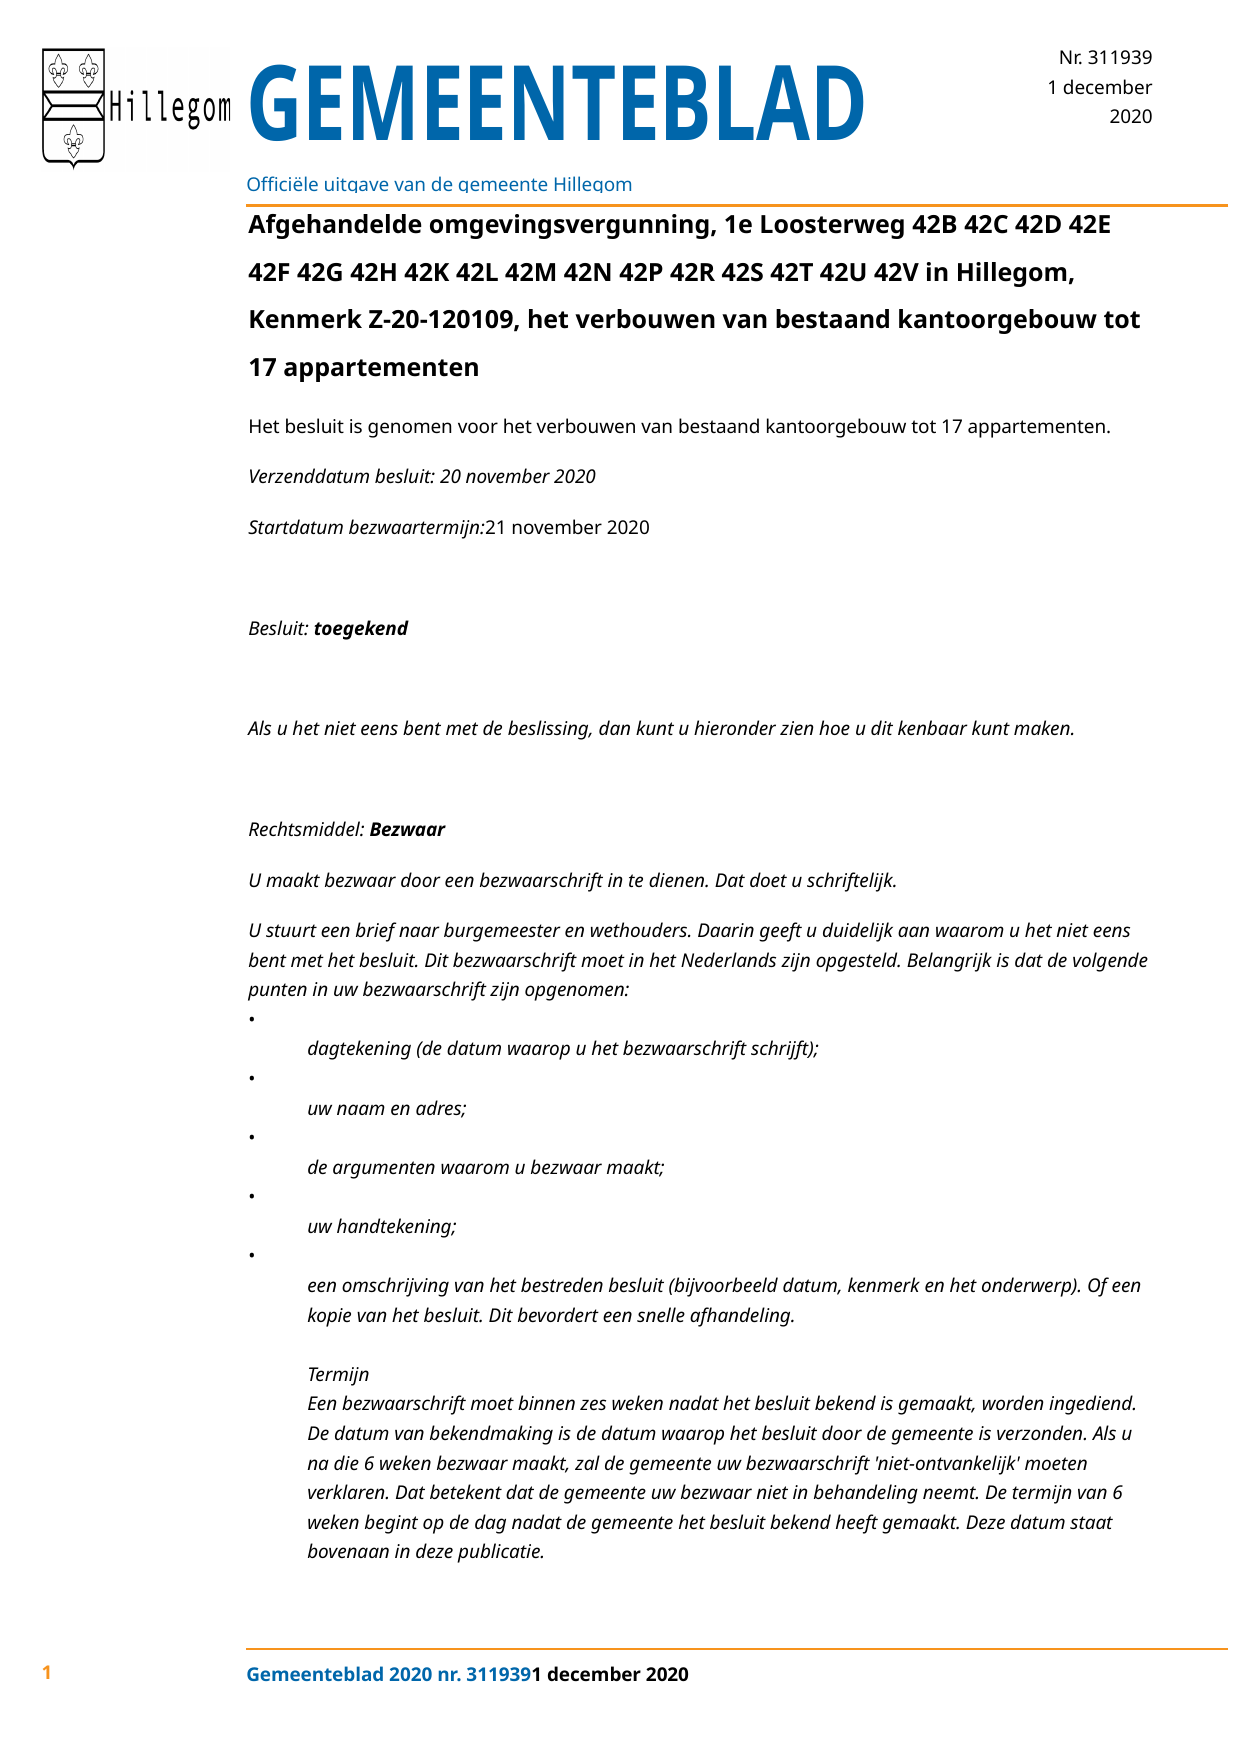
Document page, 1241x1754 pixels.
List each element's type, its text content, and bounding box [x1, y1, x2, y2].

text Als u het niet eens bent met de beslissing, dan kunt u hieronder zien hoe u dit kenbaar kunt maken. [248, 716, 1152, 741]
list dagtekening (de datum waarop u het bezwaarschrift schrijft); [248, 1036, 1152, 1061]
text Rechtsmiddel: Bezwaar [248, 816, 1152, 842]
picture [41, 47, 231, 172]
text Besluit: toegekend [248, 615, 1152, 641]
text Startdatum bezwaartermijn:21 november 2020 [248, 514, 1152, 540]
list de argumenten waarom u bezwaar maakt; [248, 1154, 1152, 1180]
list Een bezwaarschrift moet binnen zes weken nadat het besluit bekend is gemaakt, worden ingediend. De datum van bekendmaking is de datum waarop het besluit door de gemeente is verzonden. Als u na die 6 weken bezwaar maakt, zal de gemeente uw bezwaarschrift 'niet-ontvankelijk' moeten verklaren. Dat betekent dat de gemeente uw bezwaar niet in behandeling neemt. De termijn van 6 weken begint op de dag nadat de gemeente het besluit bekend heeft gemaakt. Deze datum staat bovenaan in deze publicatie. [248, 1391, 1152, 1564]
list Termijn [248, 1361, 1152, 1387]
text Het besluit is genomen voor het verbouwen van bestaand kantoorgebouw tot 17 appartementen. [248, 413, 1152, 439]
list een omschrijving van het bestreden besluit (bijvoorbeeld datum, kenmerk en het onderwerp). Of een kopie van het besluit. Dit bevordert een snelle afhandeling. [248, 1272, 1152, 1328]
list uw handtekening; [248, 1213, 1152, 1239]
text U maakt bezwaar door een bezwaarschrift in te dienen. Dat doet u schriftelijk. [248, 867, 1152, 893]
list uw naam en adres; [248, 1095, 1152, 1121]
text Verzenddatum besluit: 20 november 2020 [248, 463, 1152, 489]
text Afgehandelde omgevingsvergunning, 1e Loosterweg 42B 42C 42D 42E 42F 42G 42H 42K 42L 42M 42N 42P 42R 42S 42T 42U 42V in Hillegom, Kenmerk Z-20-120109, het verbouwen van bestaand kantoorgebouw tot 17 appartementen [248, 207, 1152, 384]
text U stuurt een brief naar burgemeester en wethouders. Daarin geeft u duidelijk aan waarom u het niet eens bent met het besluit. Dit bezwaarschrift moet in het Nederlands zijn opgesteld. Belangrijk is dat de volgende punten in uw bezwaarschrift zijn opgenomen: [248, 917, 1152, 1002]
